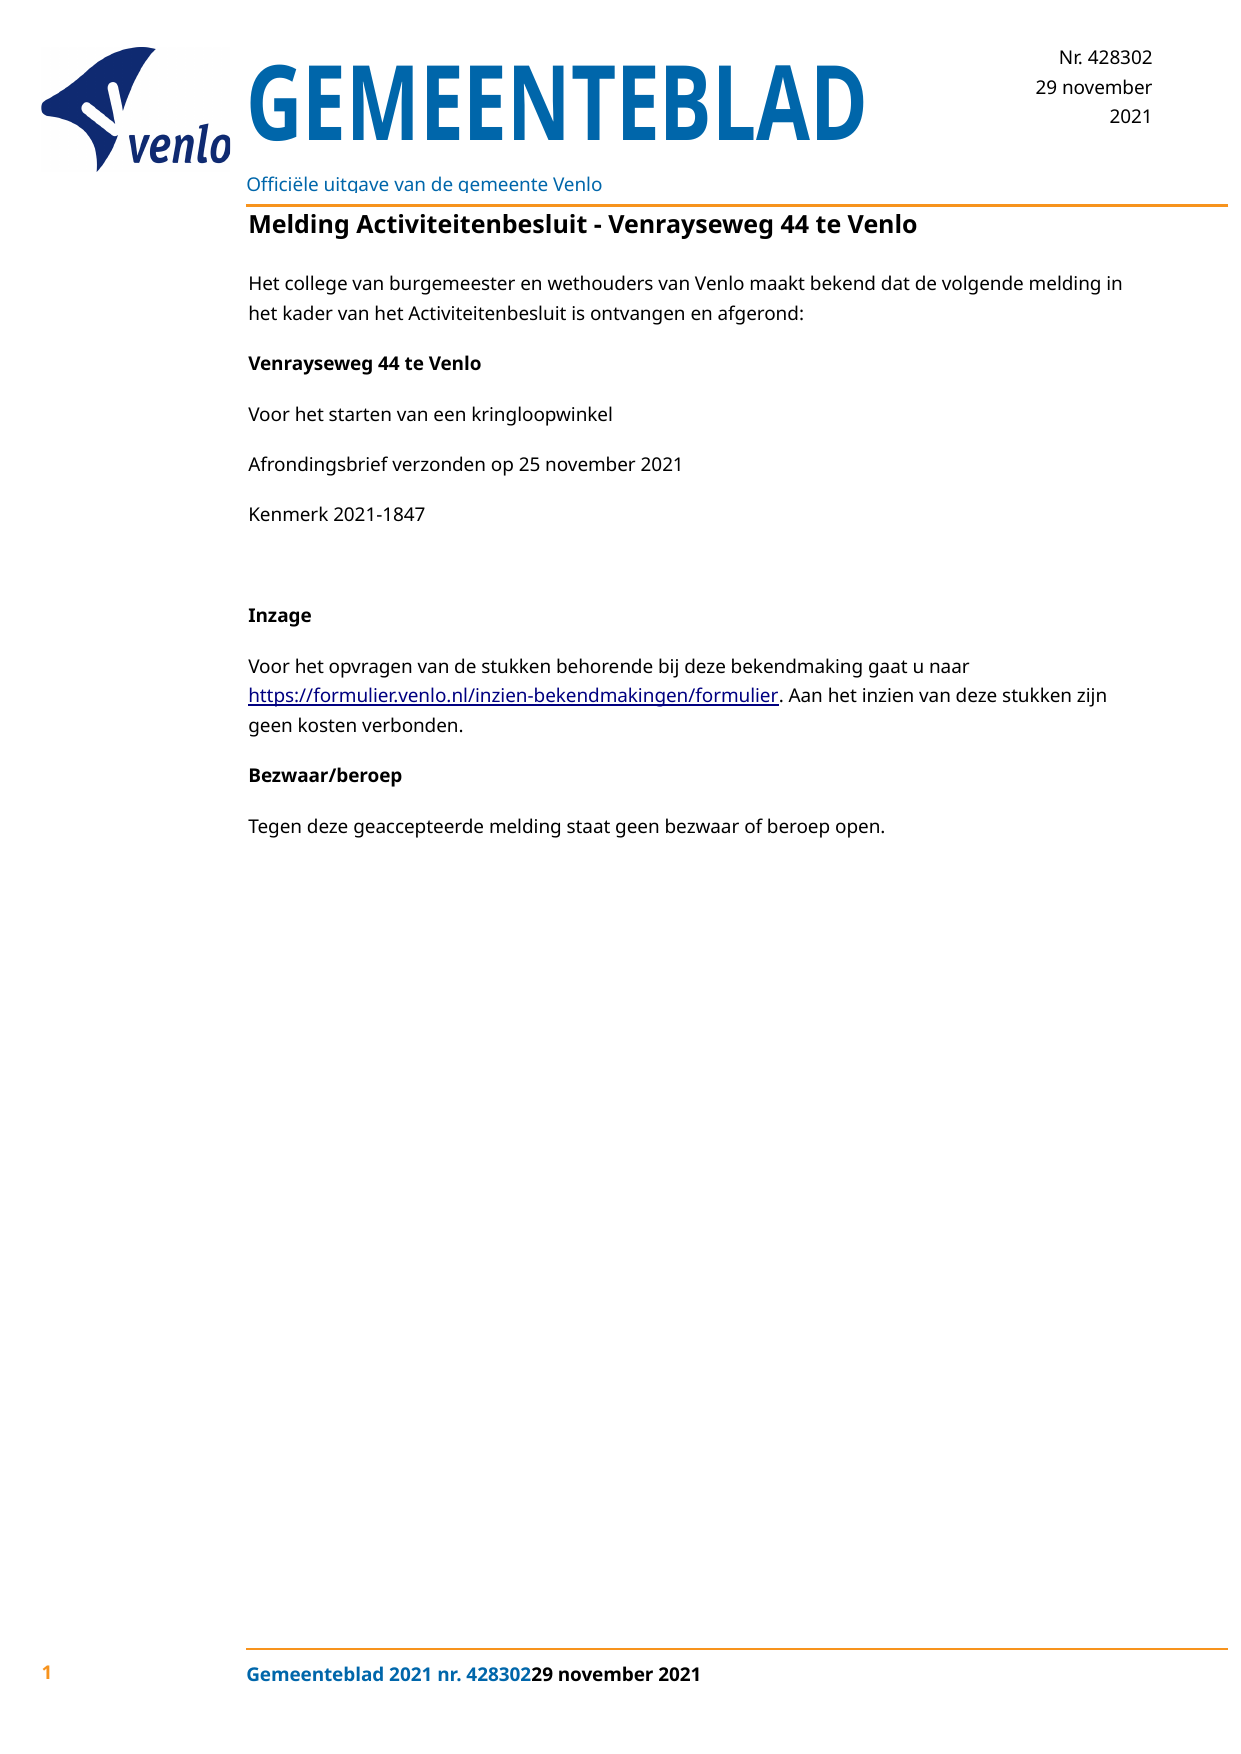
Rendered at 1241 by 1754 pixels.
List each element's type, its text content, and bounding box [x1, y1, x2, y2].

text Venrayseweg 44 te Venlo [248, 350, 1152, 376]
picture [41, 47, 231, 172]
text Kenmerk 2021-1847 [248, 502, 1152, 527]
text Inzage [248, 602, 1152, 628]
text Voor het starten van een kringloopwinkel [248, 401, 1152, 426]
text Voor het opvragen van de stukken behorende bij deze bekendmaking gaat u naar https://formulier.venlo.nl/inzien-bekendmakingen/formulier. Aan het inzien van deze stukken zijn geen kosten verbonden. [248, 653, 1152, 738]
text Melding Activiteitenbesluit - Venrayseweg 44 te Venlo [248, 207, 1152, 241]
text Afrondingsbrief verzonden op 25 november 2021 [248, 451, 1152, 477]
text Het college van burgemeester en wethouders van Venlo maakt bekend dat de volgende melding in het kader van het Activiteitenbesluit is ontvangen en afgerond: [248, 270, 1152, 326]
text Bezwaar/beroep [248, 762, 1152, 788]
text Tegen deze geaccepteerde melding staat geen bezwaar of beroep open. [248, 813, 1152, 838]
